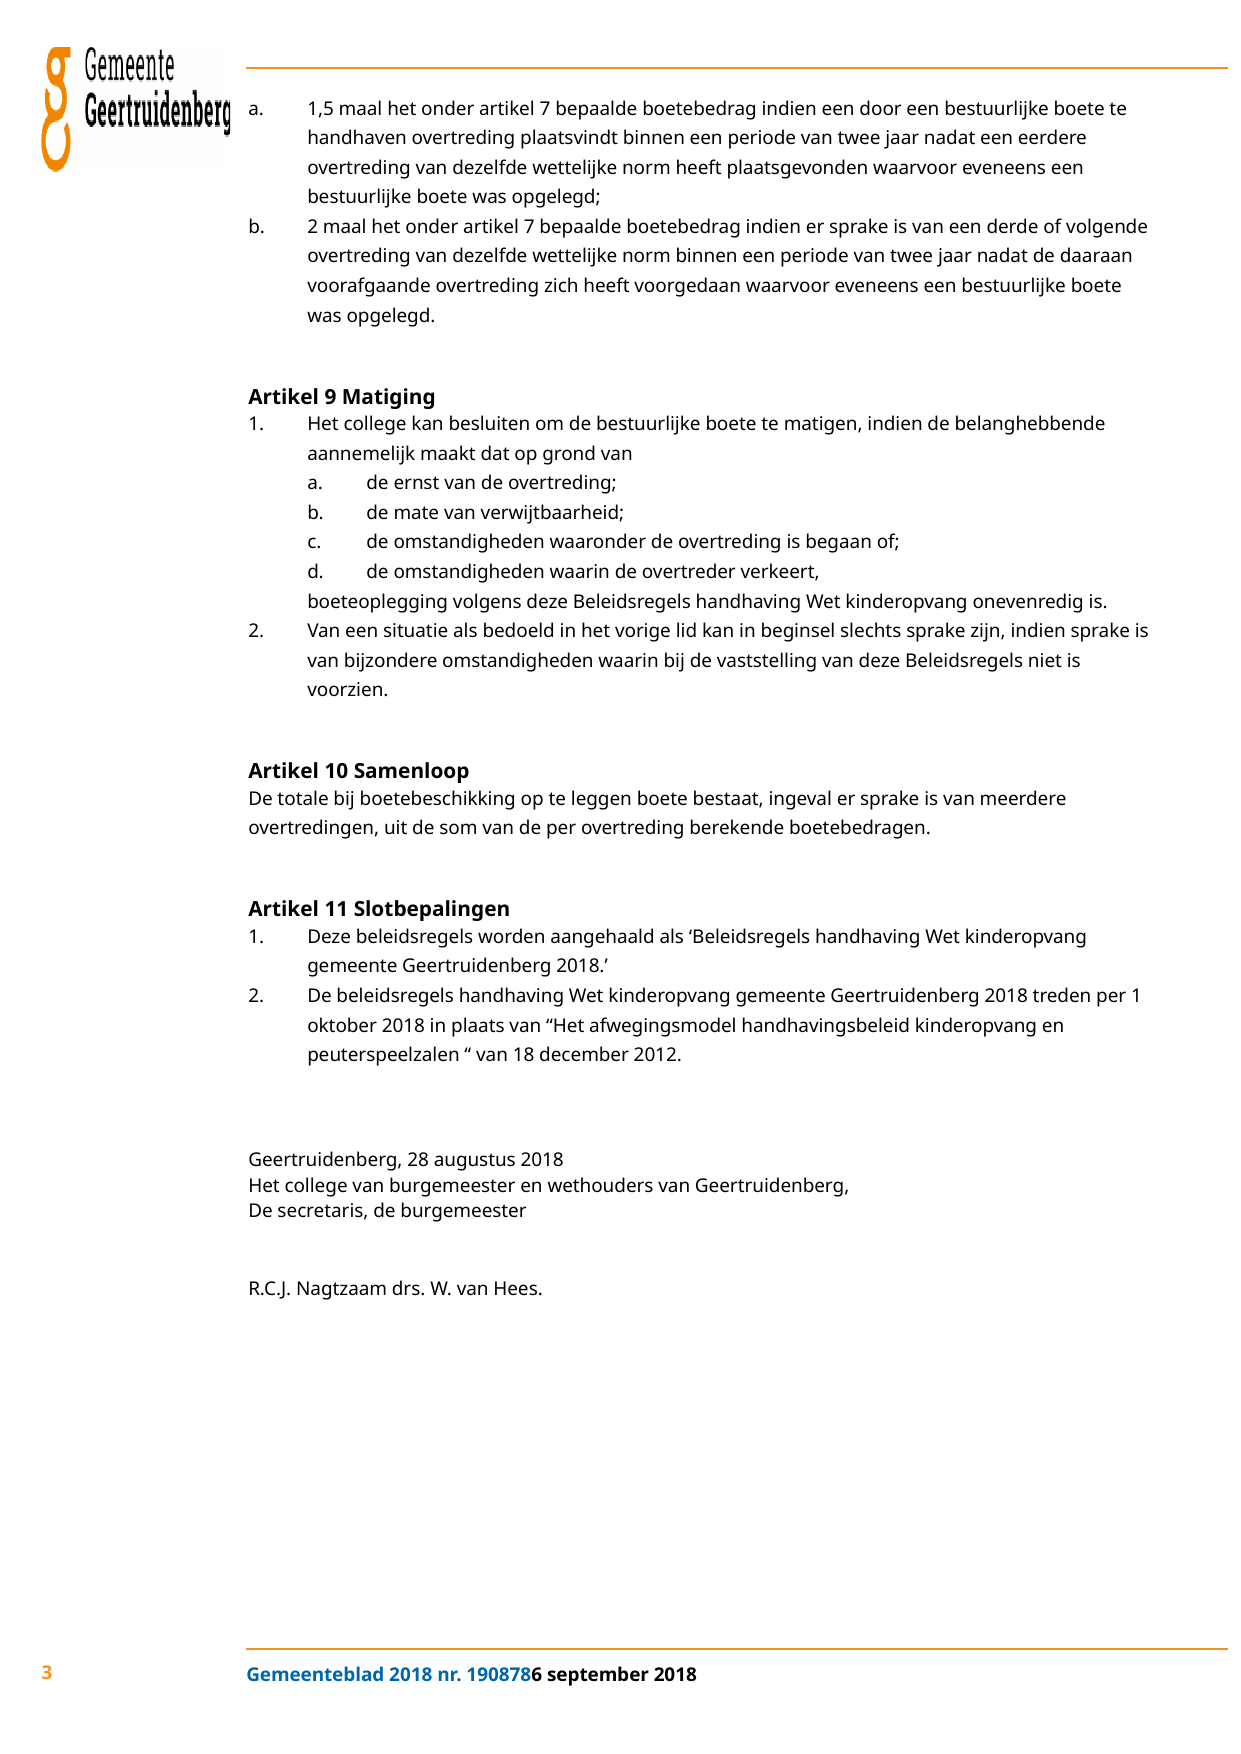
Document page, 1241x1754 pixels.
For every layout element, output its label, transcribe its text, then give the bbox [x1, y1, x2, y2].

text De secretaris, de burgemeester [248, 1198, 1152, 1223]
text R.C.J. Nagtzaam drs. W. van Hees. [248, 1275, 1152, 1301]
picture [41, 47, 231, 172]
list 1,5 maal het onder artikel 7 bepaalde boetebedrag indien een door een bestuurlijke boete te handhaven overtreding plaatsvindt binnen een periode van twee jaar nadat een eerdere overtreding van dezelfde wettelijke norm heeft plaatsgevonden waarvoor eveneens een bestuurlijke boete was opgelegd; [248, 95, 1152, 209]
list Van een situatie als bedoeld in het vorige lid kan in beginsel slechts sprake zijn, indien sprake is van bijzondere omstandigheden waarin bij de vaststelling van deze Beleidsregels niet is voorzien. [248, 617, 1152, 702]
list de ernst van de overtreding; [307, 469, 1152, 495]
list de omstandigheden waarin de overtreder verkeert, [307, 558, 1152, 584]
list boeteoplegging volgens deze Beleidsregels handhaving Wet kinderopvang onevenredig is. [248, 588, 1152, 613]
text Geertruidenberg, 28 augustus 2018 [248, 1146, 1152, 1172]
list 2 maal het onder artikel 7 bepaalde boetebedrag indien er sprake is van een derde of volgende overtreding van dezelfde wettelijke norm binnen een periode van twee jaar nadat de daaraan voorafgaande overtreding zich heeft voorgedaan waarvoor eveneens een bestuurlijke boete was opgelegd. [248, 213, 1152, 328]
list Deze beleidsregels worden aangehaald als ‘Beleidsregels handhaving Wet kinderopvang gemeente Geertruidenberg 2018.’ [248, 923, 1152, 978]
text De totale bij boetebeschikking op te leggen boete bestaat, ingeval er sprake is van meerdere overtredingen, uit de som van de per overtreding berekende boetebedragen. [248, 785, 1152, 840]
list de omstandigheden waaronder de overtreding is begaan of; [307, 529, 1152, 554]
text Het college van burgemeester en wethouders van Geertruidenberg, [248, 1172, 1152, 1198]
text Artikel 9 Matiging [248, 382, 1152, 410]
list De beleidsregels handhaving Wet kinderopvang gemeente Geertruidenberg 2018 treden per 1 oktober 2018 in plaats van “Het afwegingsmodel handhavingsbeleid kinderopvang en peuterspeelzalen “ van 18 december 2012. [248, 982, 1152, 1067]
text Artikel 11 Slotbepalingen [248, 894, 1152, 923]
text Artikel 10 Samenloop [248, 757, 1152, 785]
list Het college kan besluiten om de bestuurlijke boete te matigen, indien de belanghebbende aannemelijk maakt dat op grond van [248, 410, 1152, 466]
list de mate van verwijtbaarheid; [307, 499, 1152, 525]
